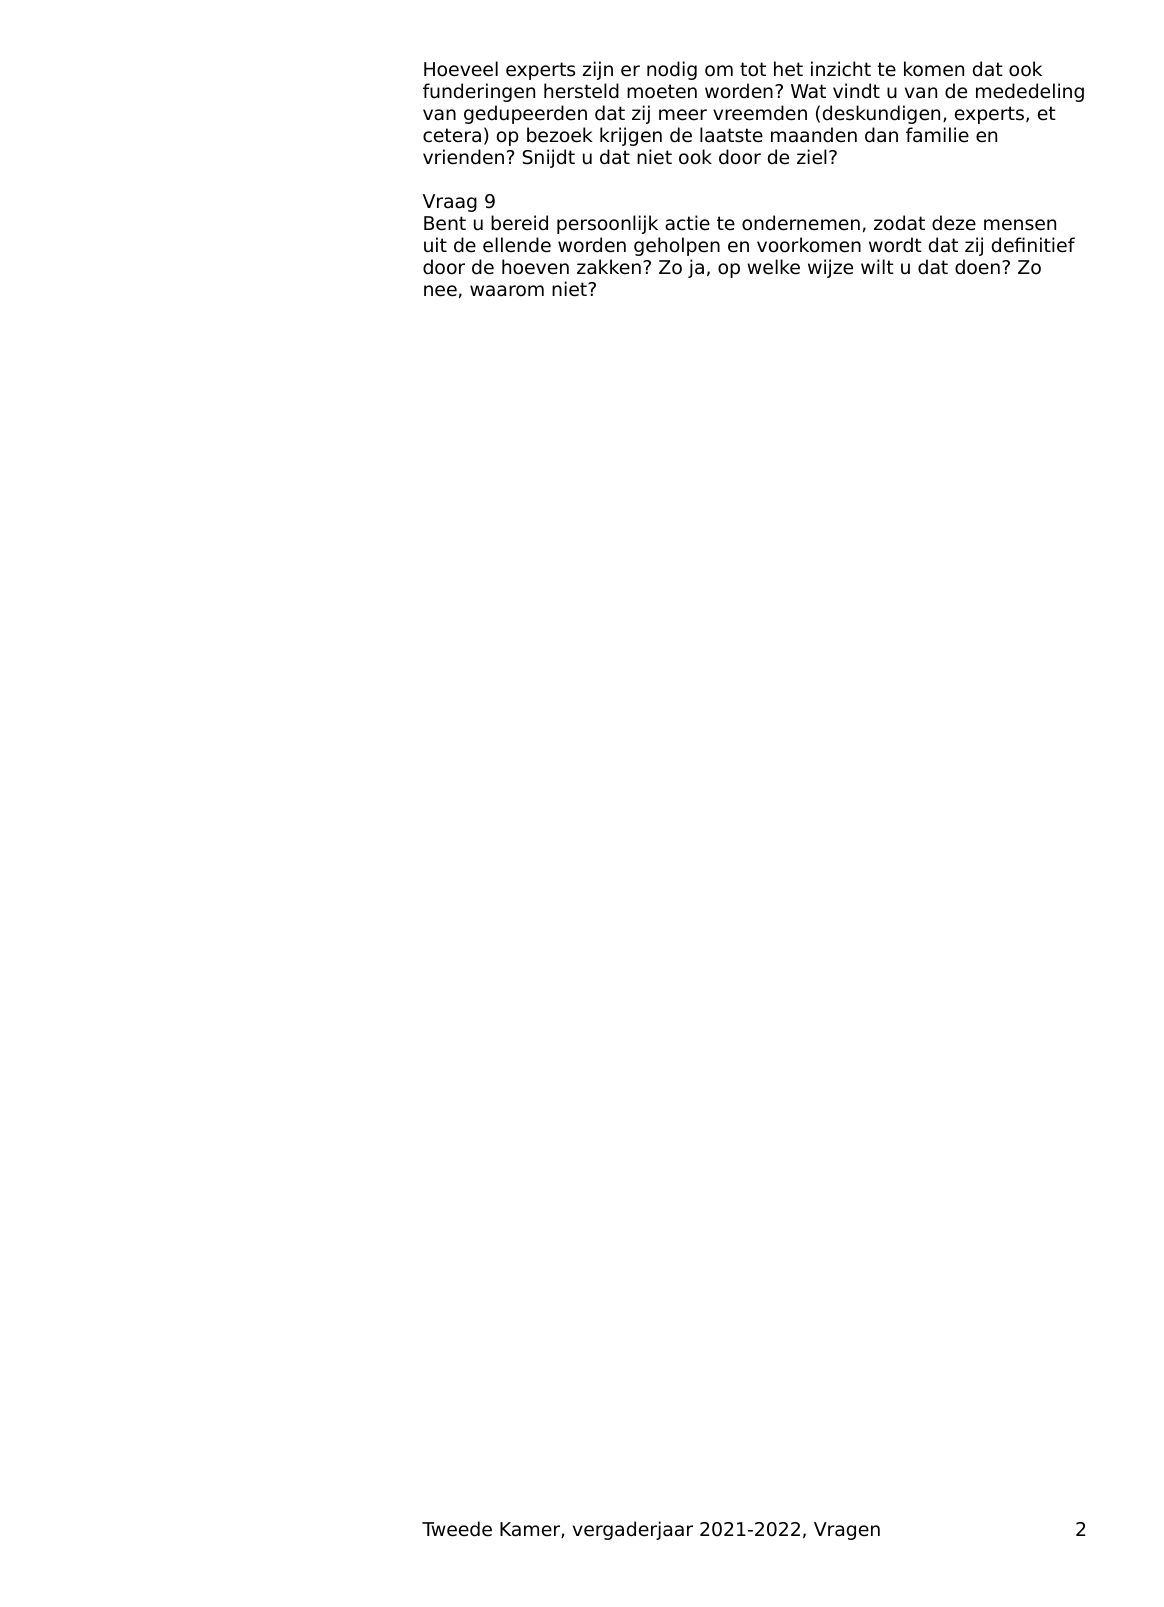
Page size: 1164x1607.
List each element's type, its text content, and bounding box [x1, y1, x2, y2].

text Hoeveel experts zijn er nodig om tot het inzicht te komen dat ook funderingen hersteld moeten worden? Wat vindt u van de mededeling van gedupeerden dat zij meer vreemden (deskundigen, experts, et cetera) op bezoek krijgen de laatste maanden dan familie en vrienden? Snijdt u dat niet ook door de ziel? [422, 59, 1087, 169]
text Bent u bereid persoonlijk actie te ondernemen, zodat deze mensen uit de ellende worden geholpen en voorkomen wordt dat zij definitief door de hoeven zakken? Zo ja, op welke wijze wilt u dat doen? Zo nee, waarom niet? [422, 213, 1087, 301]
text Vraag 9 [422, 191, 1087, 213]
